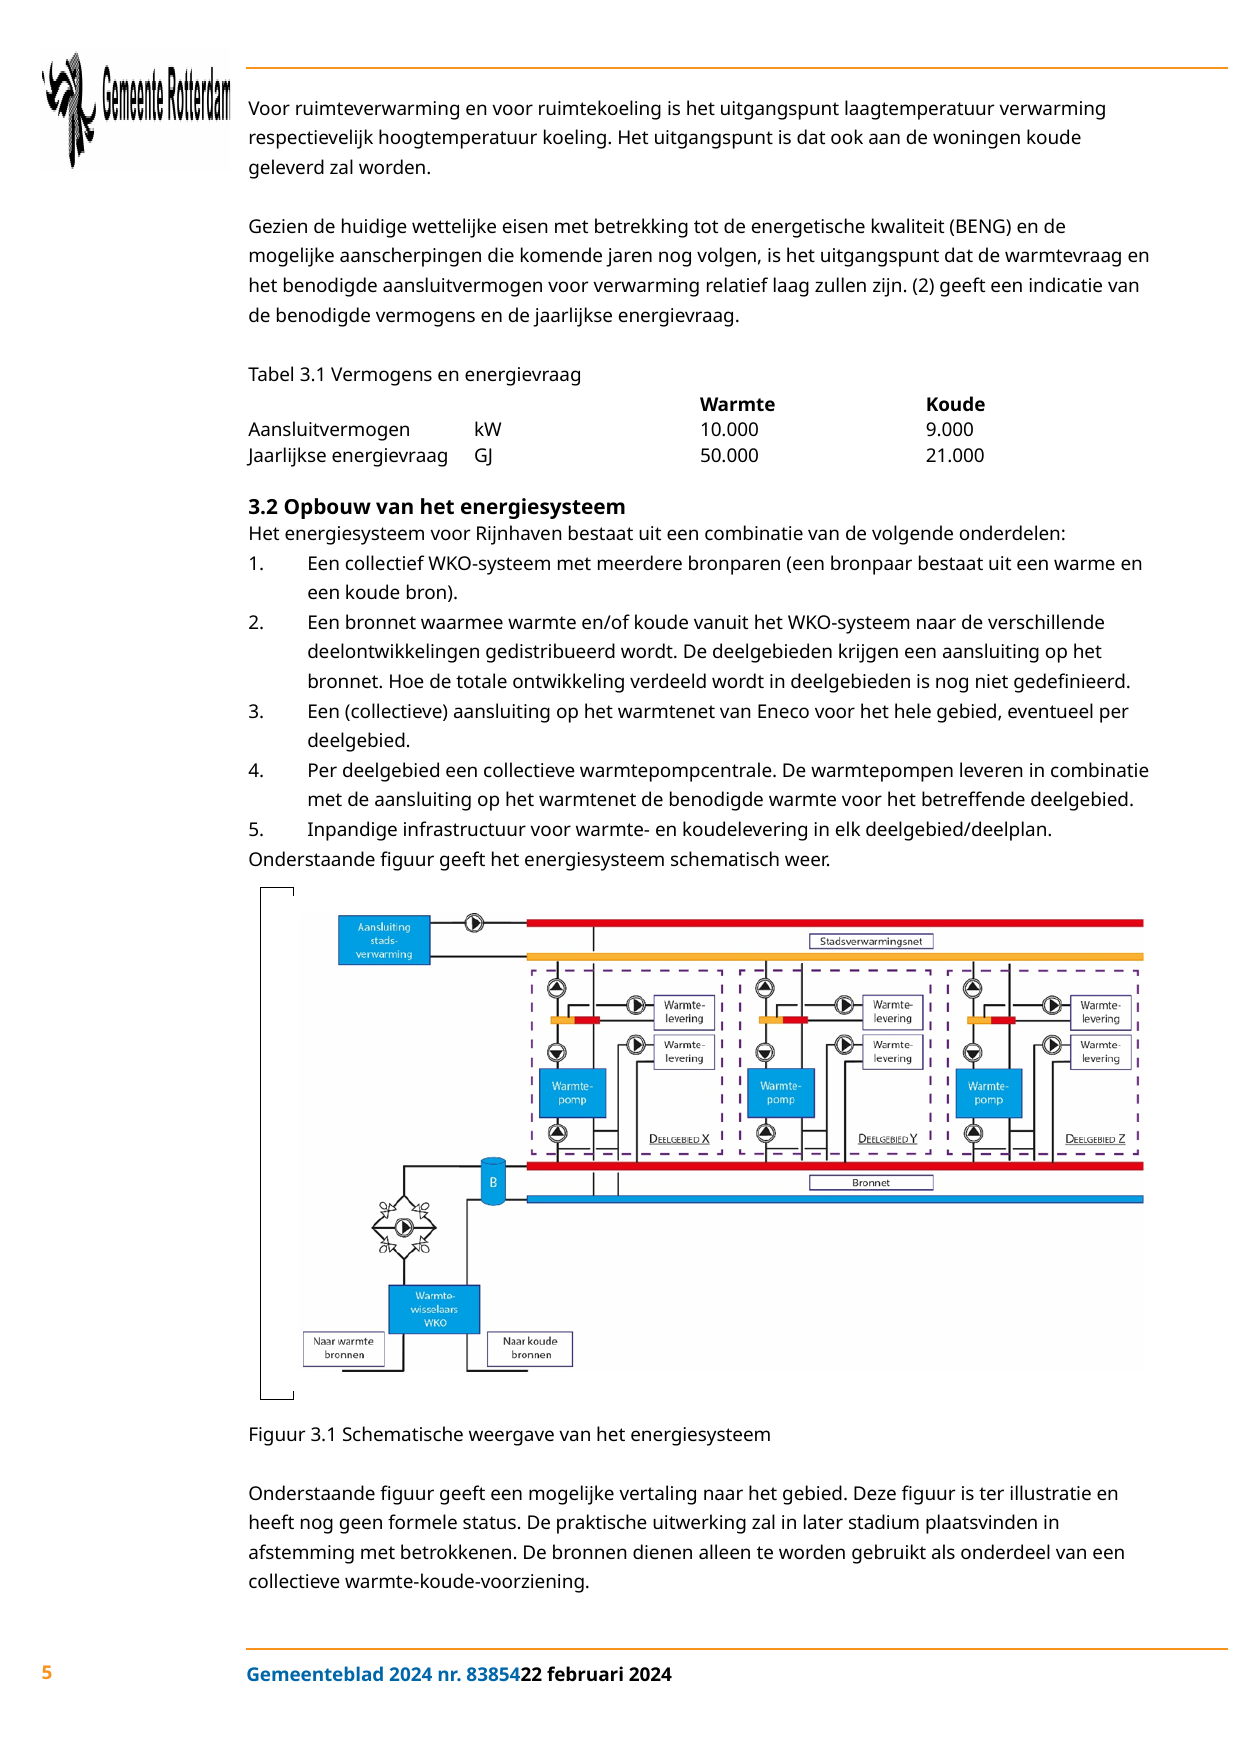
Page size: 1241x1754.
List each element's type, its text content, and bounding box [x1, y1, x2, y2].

text Gezien de huidige wettelijke eisen met betrekking tot de energetische kwaliteit (BENG) en de mogelijke aanscherpingen die komende jaren nog volgen, is het uitgangspunt dat de warmtevraag en het benodigde aansluitvermogen voor verwarming relatief laag zullen zijn. (2) geeft een indicatie van de benodigde vermogens en de jaarlijkse energievraag. [248, 213, 1152, 328]
table_cell kW [474, 416, 700, 442]
text 3.2 Opbouw van het energiesysteem [248, 492, 1152, 520]
list Een (collectieve) aansluiting op het warmtenet van Eneco voor het hele gebied, eventueel per deelgebied. [248, 698, 1152, 753]
table_cell GJ [474, 442, 700, 468]
list Inpandige infrastructuur voor warmte- en koudelevering in elk deelgebied/deelplan. [248, 816, 1152, 842]
text Tabel 3.1 Vermogens en energievraag [248, 361, 1152, 387]
table_cell 21.000 [926, 442, 1152, 468]
picture [268, 896, 1154, 1391]
list Een collectief WKO-systeem met meerdere bronparen (een bronpaar bestaat uit een warme en een koude bron). [248, 550, 1152, 605]
table_cell Aansluitvermogen [248, 416, 474, 442]
table_cell Jaarlijkse energievraag [248, 442, 474, 468]
table_header [248, 391, 474, 416]
text Onderstaande figuur geeft een mogelijke vertaling naar het gebied. Deze figuur is ter illustratie en heeft nog geen formele status. De praktische uitwerking zal in later stadium plaatsvinden in afstemming met betrokkenen. De bronnen dienen alleen te worden gebruikt als onderdeel van een collectieve warmte-koude-voorziening. [248, 1480, 1152, 1594]
table_header Warmte [700, 391, 926, 416]
table_header [474, 391, 700, 416]
table_cell 9.000 [926, 416, 1152, 442]
list Per deelgebied een collectieve warmtepompcentrale. De warmtepompen leveren in combinatie met de aansluiting op het warmtenet de benodigde warmte voor het betreffende deelgebied. [248, 757, 1152, 812]
text Onderstaande figuur geeft het energiesysteem schematisch weer. [248, 846, 1152, 872]
table_cell 50.000 [700, 442, 926, 468]
picture [41, 47, 231, 172]
table_cell 10.000 [700, 416, 926, 442]
text Het energiesysteem voor Rijnhaven bestaat uit een combinatie van de volgende onderdelen: [248, 520, 1152, 546]
table_header Koude [926, 391, 1152, 416]
text Voor ruimteverwarming en voor ruimtekoeling is het uitgangspunt laagtemperatuur verwarming respectievelijk hoogtemperatuur koeling. Het uitgangspunt is dat ook aan de woningen koude geleverd zal worden. [248, 95, 1152, 180]
text Figuur 3.1 Schematische weergave van het energiesysteem [248, 1421, 1152, 1447]
list Een bronnet waarmee warmte en/of koude vanuit het WKO-systeem naar de verschillende deelontwikkelingen gedistribueerd wordt. De deelgebieden krijgen een aansluiting op het bronnet. Hoe de totale ontwikkeling verdeeld wordt in deelgebieden is nog niet gedefinieerd. [248, 609, 1152, 694]
